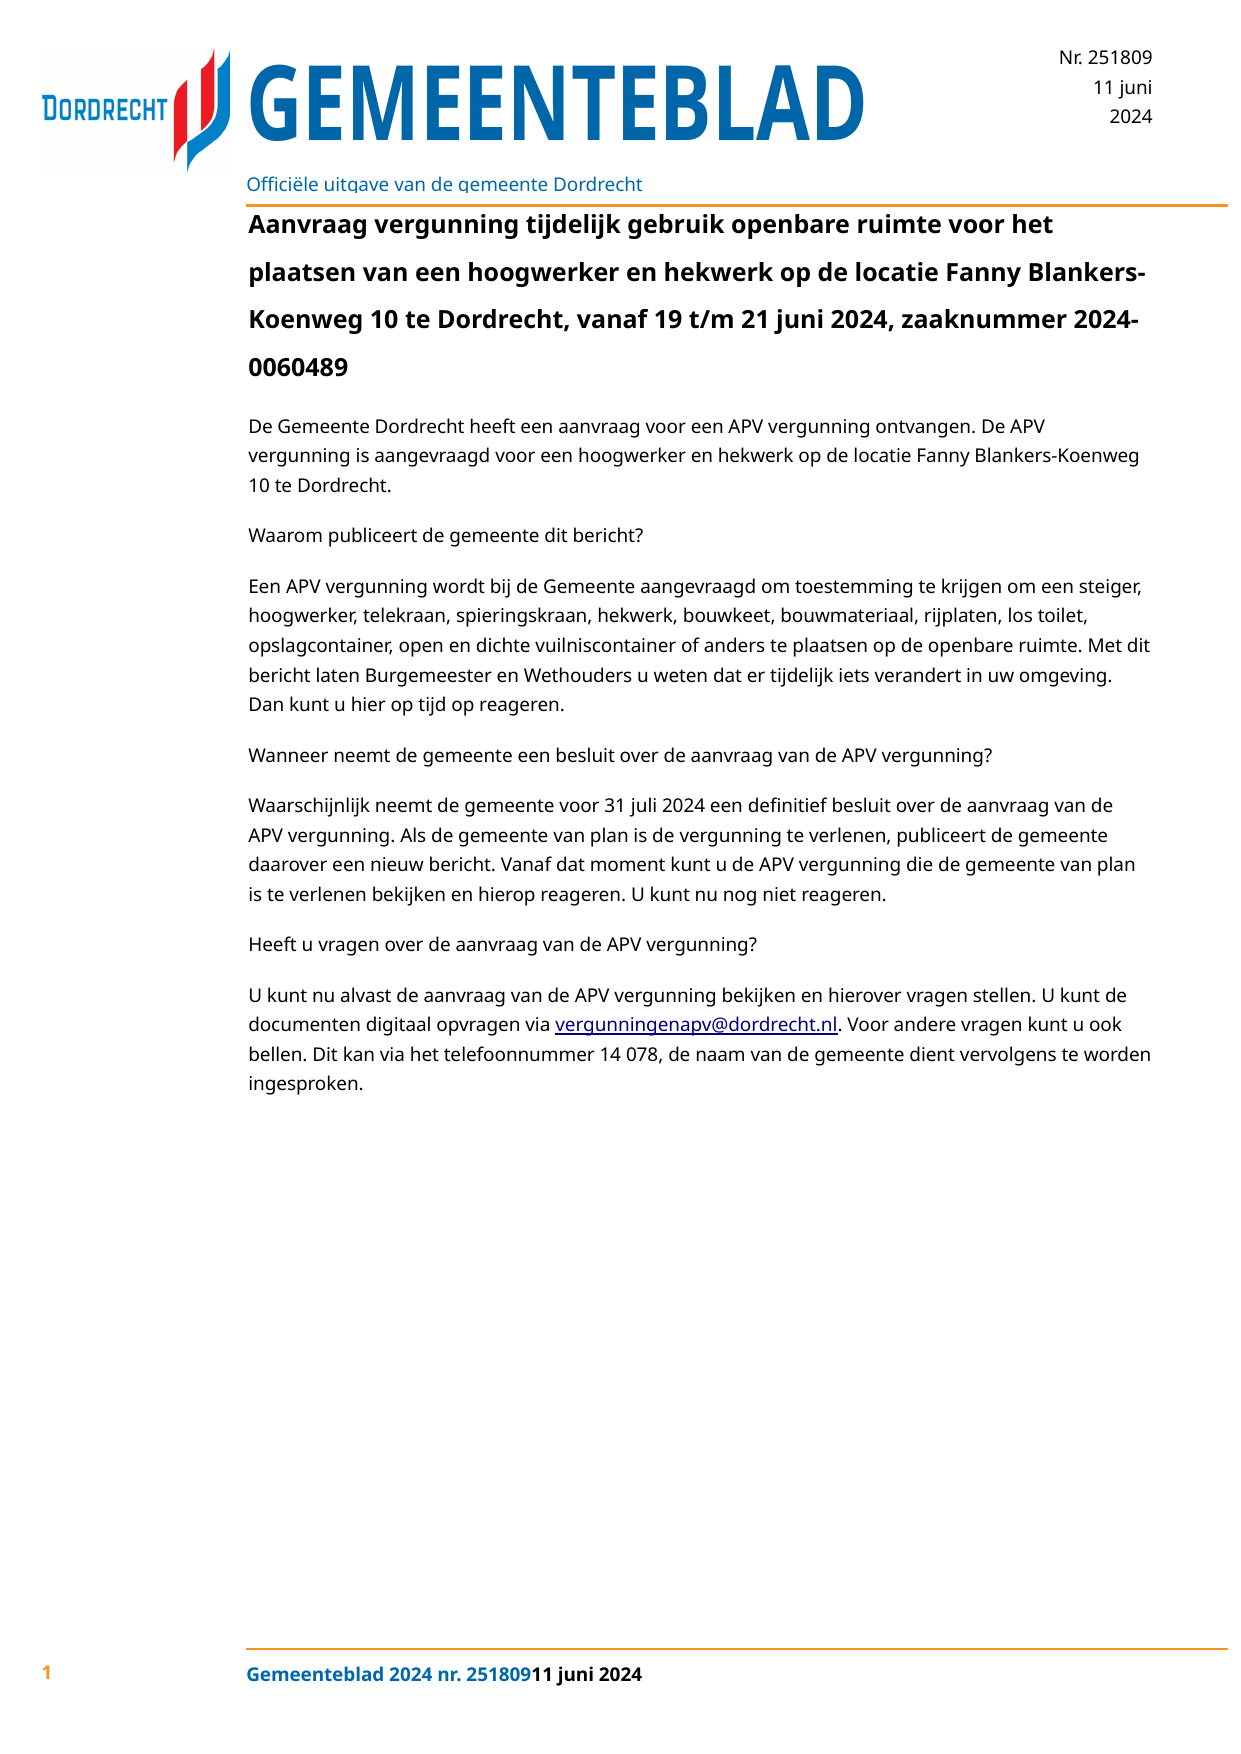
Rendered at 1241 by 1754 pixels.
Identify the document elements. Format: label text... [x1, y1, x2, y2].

picture [41, 47, 231, 172]
text Waarschijnlijk neemt de gemeente voor 31 juli 2024 een definitief besluit over de aanvraag van de APV vergunning. Als de gemeente van plan is de vergunning te verlenen, publiceert de gemeente daarover een nieuw bericht. Vanaf dat moment kunt u de APV vergunning die de gemeente van plan is te verlenen bekijken en hierop reageren. U kunt nu nog niet reageren. [248, 792, 1152, 907]
text De Gemeente Dordrecht heeft een aanvraag voor een APV vergunning ontvangen. De APV vergunning is aangevraagd voor een hoogwerker en hekwerk op de locatie Fanny Blankers-Koenweg 10 te Dordrecht. [248, 413, 1152, 498]
text Waarom publiceert de gemeente dit bericht? [248, 523, 1152, 548]
text Aanvraag vergunning tijdelijk gebruik openbare ruimte voor het plaatsen van een hoogwerker en hekwerk op de locatie Fanny Blankers-Koenweg 10 te Dordrecht, vanaf 19 t/m 21 juni 2024, zaaknummer 2024-0060489 [248, 207, 1152, 384]
text U kunt nu alvast de aanvraag van de APV vergunning bekijken en hierover vragen stellen. U kunt de documenten digitaal opvragen via vergunningenapv@dordrecht.nl. Voor andere vragen kunt u ook bellen. Dit kan via het telefoonnummer 14 078, de naam van de gemeente dient vervolgens te worden ingesproken. [248, 982, 1152, 1096]
text Heeft u vragen over de aanvraag van de APV vergunning? [248, 931, 1152, 957]
text Wanneer neemt de gemeente een besluit over de aanvraag van de APV vergunning? [248, 742, 1152, 768]
text Een APV vergunning wordt bij de Gemeente aangevraagd om toestemming te krijgen om een steiger, hoogwerker, telekraan, spieringskraan, hekwerk, bouwkeet, bouwmateriaal, rijplaten, los toilet, opslagcontainer, open en dichte vuilniscontainer of anders te plaatsen op de openbare ruimte. Met dit bericht laten Burgemeester en Wethouders u weten dat er tijdelijk iets verandert in uw omgeving. Dan kunt u hier op tijd op reageren. [248, 573, 1152, 717]
